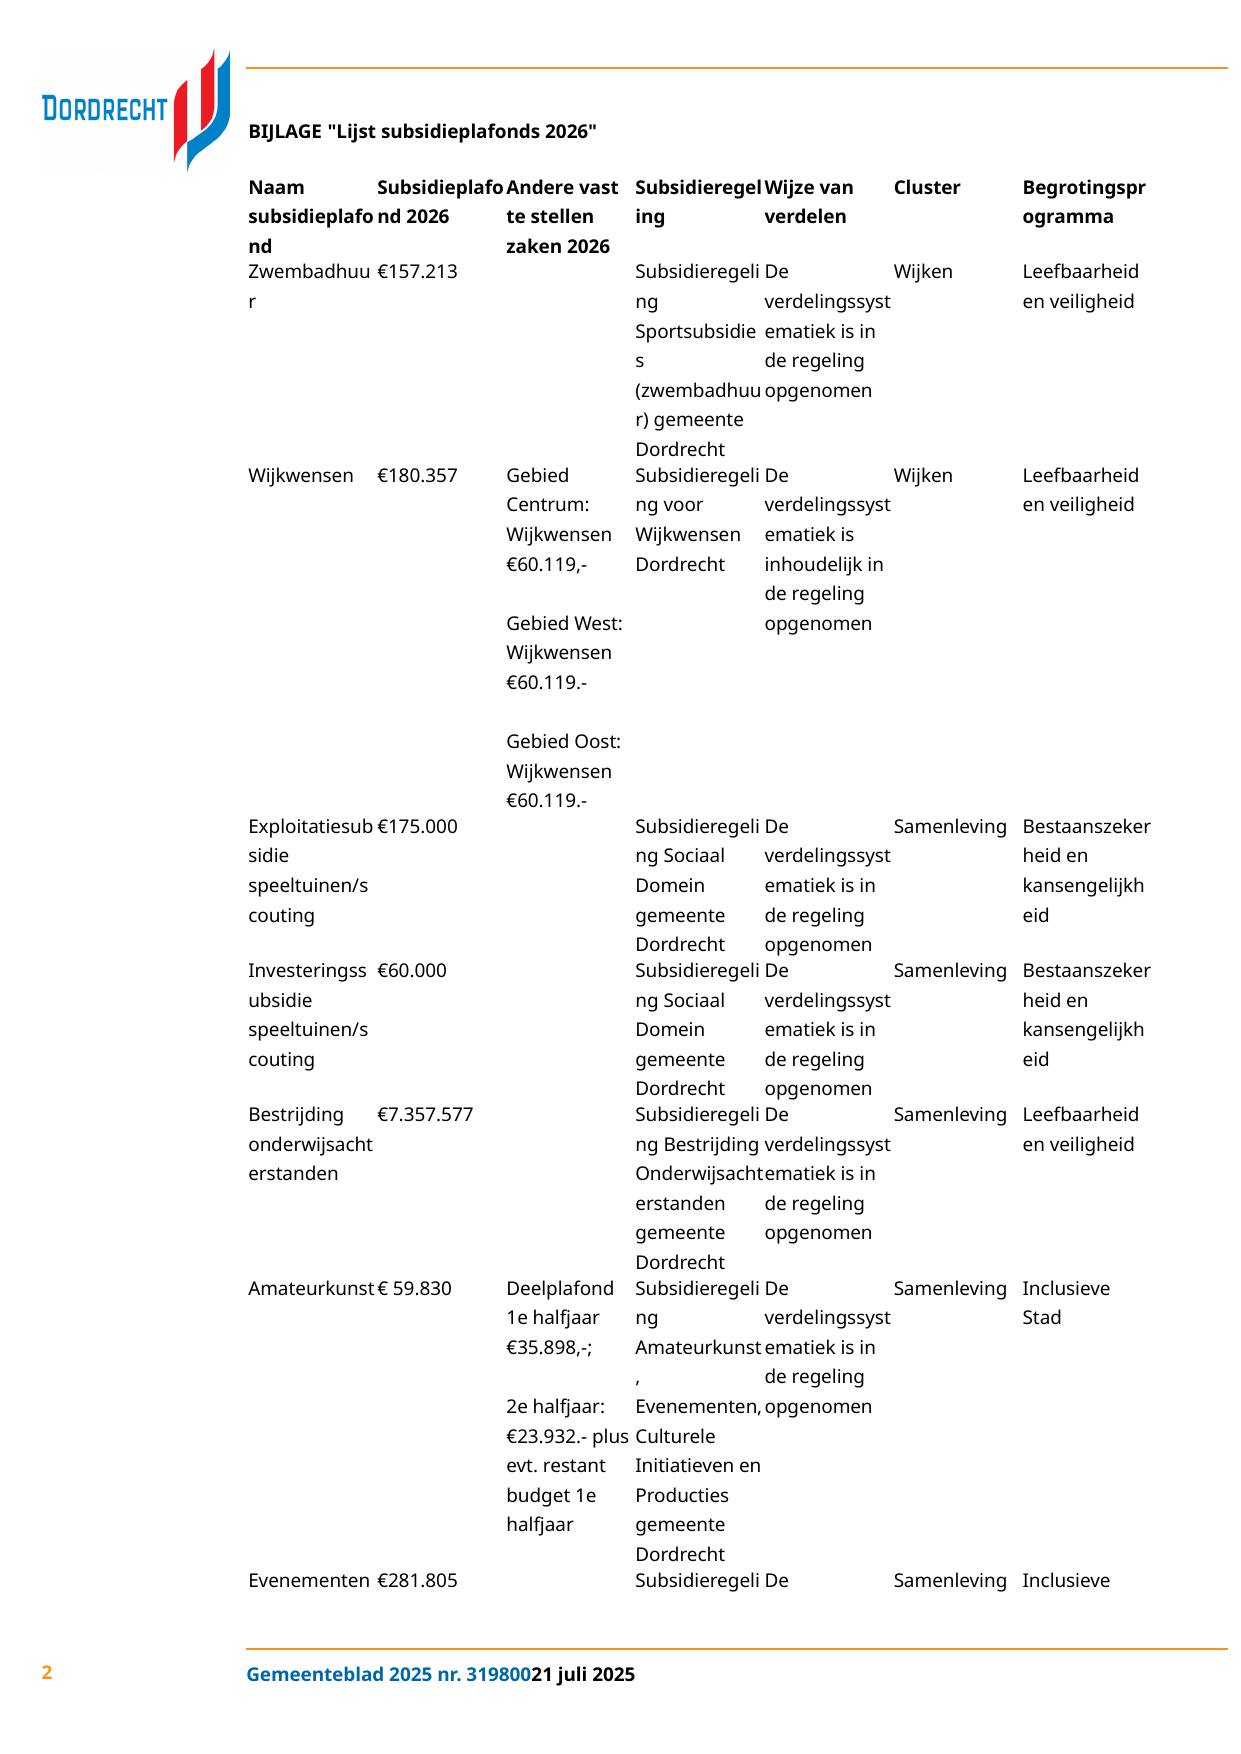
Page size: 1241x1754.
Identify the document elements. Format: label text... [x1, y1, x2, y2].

table_cell [506, 813, 635, 957]
table_cell Subsidieregeli [635, 1567, 764, 1593]
table_cell Subsidieregeling voor Wijkwensen Dordrecht [635, 462, 764, 813]
table_cell Leefbaarheid en veiligheid [1023, 1101, 1152, 1275]
table_cell Subsidieregeling Sociaal Domein gemeente Dordrecht [635, 957, 764, 1101]
table_cell Samenleving [894, 957, 1022, 1101]
table_header Subsidieplafond 2026 [377, 174, 506, 259]
table_cell De verdelingssystematiek is in de regeling opgenomen [764, 957, 893, 1101]
table_cell De verdelingssystematiek is in de regeling opgenomen [764, 1275, 893, 1567]
table_cell Subsidieregeling Bestrijding Onderwijsachterstanden gemeente Dordrecht [635, 1101, 764, 1275]
table_cell Leefbaarheid en veiligheid [1023, 259, 1152, 462]
table_cell Zwembadhuur [248, 259, 377, 462]
table_cell €281.805 [377, 1567, 506, 1593]
table_cell €175.000 [377, 813, 506, 957]
picture [41, 47, 231, 172]
table_cell Wijkwensen [248, 462, 377, 813]
table_cell Bestaanszekerheid en kansengelijkheid [1023, 957, 1152, 1101]
table_cell Deelplafond 1e halfjaar €35.898,-; 2e halfjaar: €23.932.- plus evt. restant budget 1e halfjaar [506, 1275, 635, 1567]
table_cell De verdelingssystematiek is in de regeling opgenomen [764, 1101, 893, 1275]
table_cell Leefbaarheid en veiligheid [1023, 462, 1152, 813]
table_cell Bestrijding onderwijsachterstanden [248, 1101, 377, 1275]
table_cell [506, 1101, 635, 1275]
table_cell [506, 259, 635, 462]
table_cell [506, 957, 635, 1101]
table_cell Samenleving [894, 1275, 1022, 1567]
table_header Begrotingsprogramma [1023, 174, 1152, 259]
table_cell De verdelingssystematiek is in de regeling opgenomen [764, 259, 893, 462]
table_cell €60.000 [377, 957, 506, 1101]
table_cell Bestaanszekerheid en kansengelijkheid [1023, 813, 1152, 957]
table_cell De verdelingssystematiek is inhoudelijk in de regeling opgenomen [764, 462, 893, 813]
table_header Andere vast te stellen zaken 2026 [506, 174, 635, 259]
table_cell Inclusieve Stad [1023, 1275, 1152, 1567]
text BIJLAGE "Lijst subsidieplafonds 2026" [248, 116, 1152, 144]
table_cell Samenleving [894, 813, 1022, 957]
table_cell €157.213 [377, 259, 506, 462]
table_cell Evenementen [248, 1567, 377, 1593]
table_cell Investeringssubsidie speeltuinen/scouting [248, 957, 377, 1101]
table_cell Amateurkunst [248, 1275, 377, 1567]
table_header Subsidieregeling [635, 174, 764, 259]
table_cell Inclusieve [1023, 1567, 1152, 1593]
table_cell € 59.830 [377, 1275, 506, 1567]
table_cell Samenleving [894, 1567, 1022, 1593]
table_cell €7.357.577 [377, 1101, 506, 1275]
table_header Naam subsidieplafond [248, 174, 377, 259]
table_cell Subsidieregeling Amateurkunst, Evenementen, Culturele Initiatieven en Producties gemeente Dordrecht [635, 1275, 764, 1567]
table_cell Gebied Centrum: Wijkwensen €60.119,- Gebied West: Wijkwensen €60.119.- Gebied Oost: Wijkwensen €60.119.- [506, 462, 635, 813]
table_cell De [764, 1567, 893, 1593]
table_cell De verdelingssystematiek is in de regeling opgenomen [764, 813, 893, 957]
table_cell [506, 1567, 635, 1593]
table_cell Wijken [894, 462, 1022, 813]
table_cell Wijken [894, 259, 1022, 462]
table_cell Exploitatiesubsidie speeltuinen/scouting [248, 813, 377, 957]
table_header Cluster [894, 174, 1022, 259]
table_cell Subsidieregeling Sociaal Domein gemeente Dordrecht [635, 813, 764, 957]
table_header Wijze van verdelen [764, 174, 893, 259]
table_cell Samenleving [894, 1101, 1022, 1275]
table_cell €180.357 [377, 462, 506, 813]
table_cell Subsidieregeling Sportsubsidies (zwembadhuur) gemeente Dordrecht [635, 259, 764, 462]
